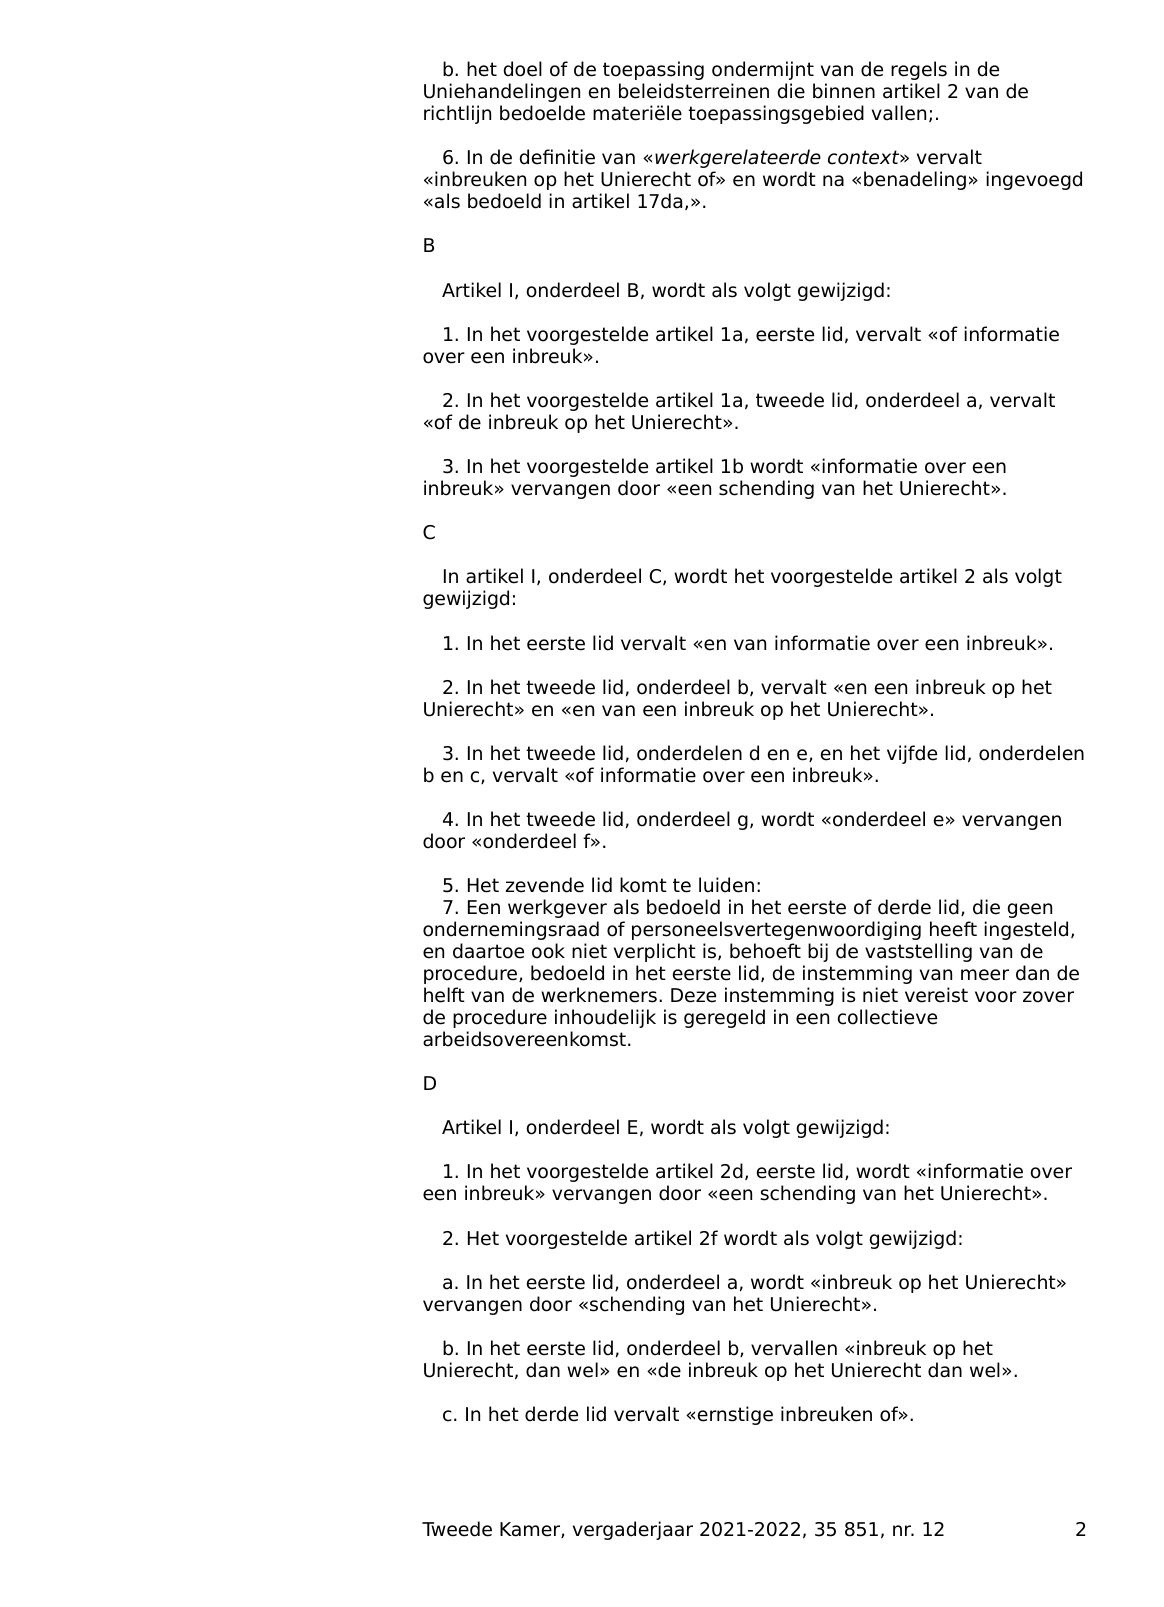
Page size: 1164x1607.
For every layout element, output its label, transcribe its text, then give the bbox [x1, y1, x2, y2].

text In artikel I, onderdeel C, wordt het voorgestelde artikel 2 als volgt gewijzigd: [422, 566, 1087, 610]
text 2. Het voorgestelde artikel 2f wordt als volgt gewijzigd: [422, 1227, 1087, 1249]
text Artikel I, onderdeel E, wordt als volgt gewijzigd: [422, 1117, 1087, 1139]
subtitle B [422, 235, 1087, 257]
text Artikel I, onderdeel B, wordt als volgt gewijzigd: [422, 279, 1087, 301]
text 1. In het eerste lid vervalt «en van informatie over een inbreuk». [422, 632, 1087, 654]
text 4. In het tweede lid, onderdeel g, wordt «onderdeel e» vervangen door «onderdeel f». [422, 809, 1087, 853]
text 1. In het voorgestelde artikel 2d, eerste lid, wordt «informatie over een inbreuk» vervangen door «een schending van het Unierecht». [422, 1161, 1087, 1205]
text 5. Het zevende lid komt te luiden: [422, 875, 1087, 897]
text 2. In het tweede lid, onderdeel b, vervalt «en een inbreuk op het Unierecht» en «en van een inbreuk op het Unierecht». [422, 677, 1087, 721]
text 6. In de definitie van «werkgerelateerde context» vervalt «inbreuken op het Unierecht of» en wordt na «benadeling» ingevoegd «als bedoeld in artikel 17da,». [422, 147, 1087, 213]
text b. het doel of de toepassing ondermijnt van de regels in de Uniehandelingen en beleidsterreinen die binnen artikel 2 van de richtlijn bedoelde materiële toepassingsgebied vallen;. [422, 59, 1087, 125]
text 3. In het voorgestelde artikel 1b wordt «informatie over een inbreuk» vervangen door «een schending van het Unierecht». [422, 456, 1087, 500]
text b. In het eerste lid, onderdeel b, vervallen «inbreuk op het Unierecht, dan wel» en «de inbreuk op het Unierecht dan wel». [422, 1338, 1087, 1382]
subtitle C [422, 522, 1087, 544]
text 7. Een werkgever als bedoeld in het eerste of derde lid, die geen ondernemingsraad of personeelsvertegenwoordiging heeft ingesteld, en daartoe ook niet verplicht is, behoeft bij de vaststelling van de procedure, bedoeld in het eerste lid, de instemming van meer dan de helft van de werknemers. Deze instemming is niet vereist voor zover de procedure inhoudelijk is geregeld in een collectieve arbeidsovereenkomst. [422, 897, 1087, 1051]
text 1. In het voorgestelde artikel 1a, eerste lid, vervalt «of informatie over een inbreuk». [422, 324, 1087, 368]
text a. In het eerste lid, onderdeel a, wordt «inbreuk op het Unierecht» vervangen door «schending van het Unierecht». [422, 1272, 1087, 1316]
text c. In het derde lid vervalt «ernstige inbreuken of». [422, 1404, 1087, 1426]
text 2. In het voorgestelde artikel 1a, tweede lid, onderdeel a, vervalt «of de inbreuk op het Unierecht». [422, 390, 1087, 434]
text 3. In het tweede lid, onderdelen d en e, en het vijfde lid, onderdelen b en c, vervalt «of informatie over een inbreuk». [422, 743, 1087, 787]
subtitle D [422, 1073, 1087, 1095]
